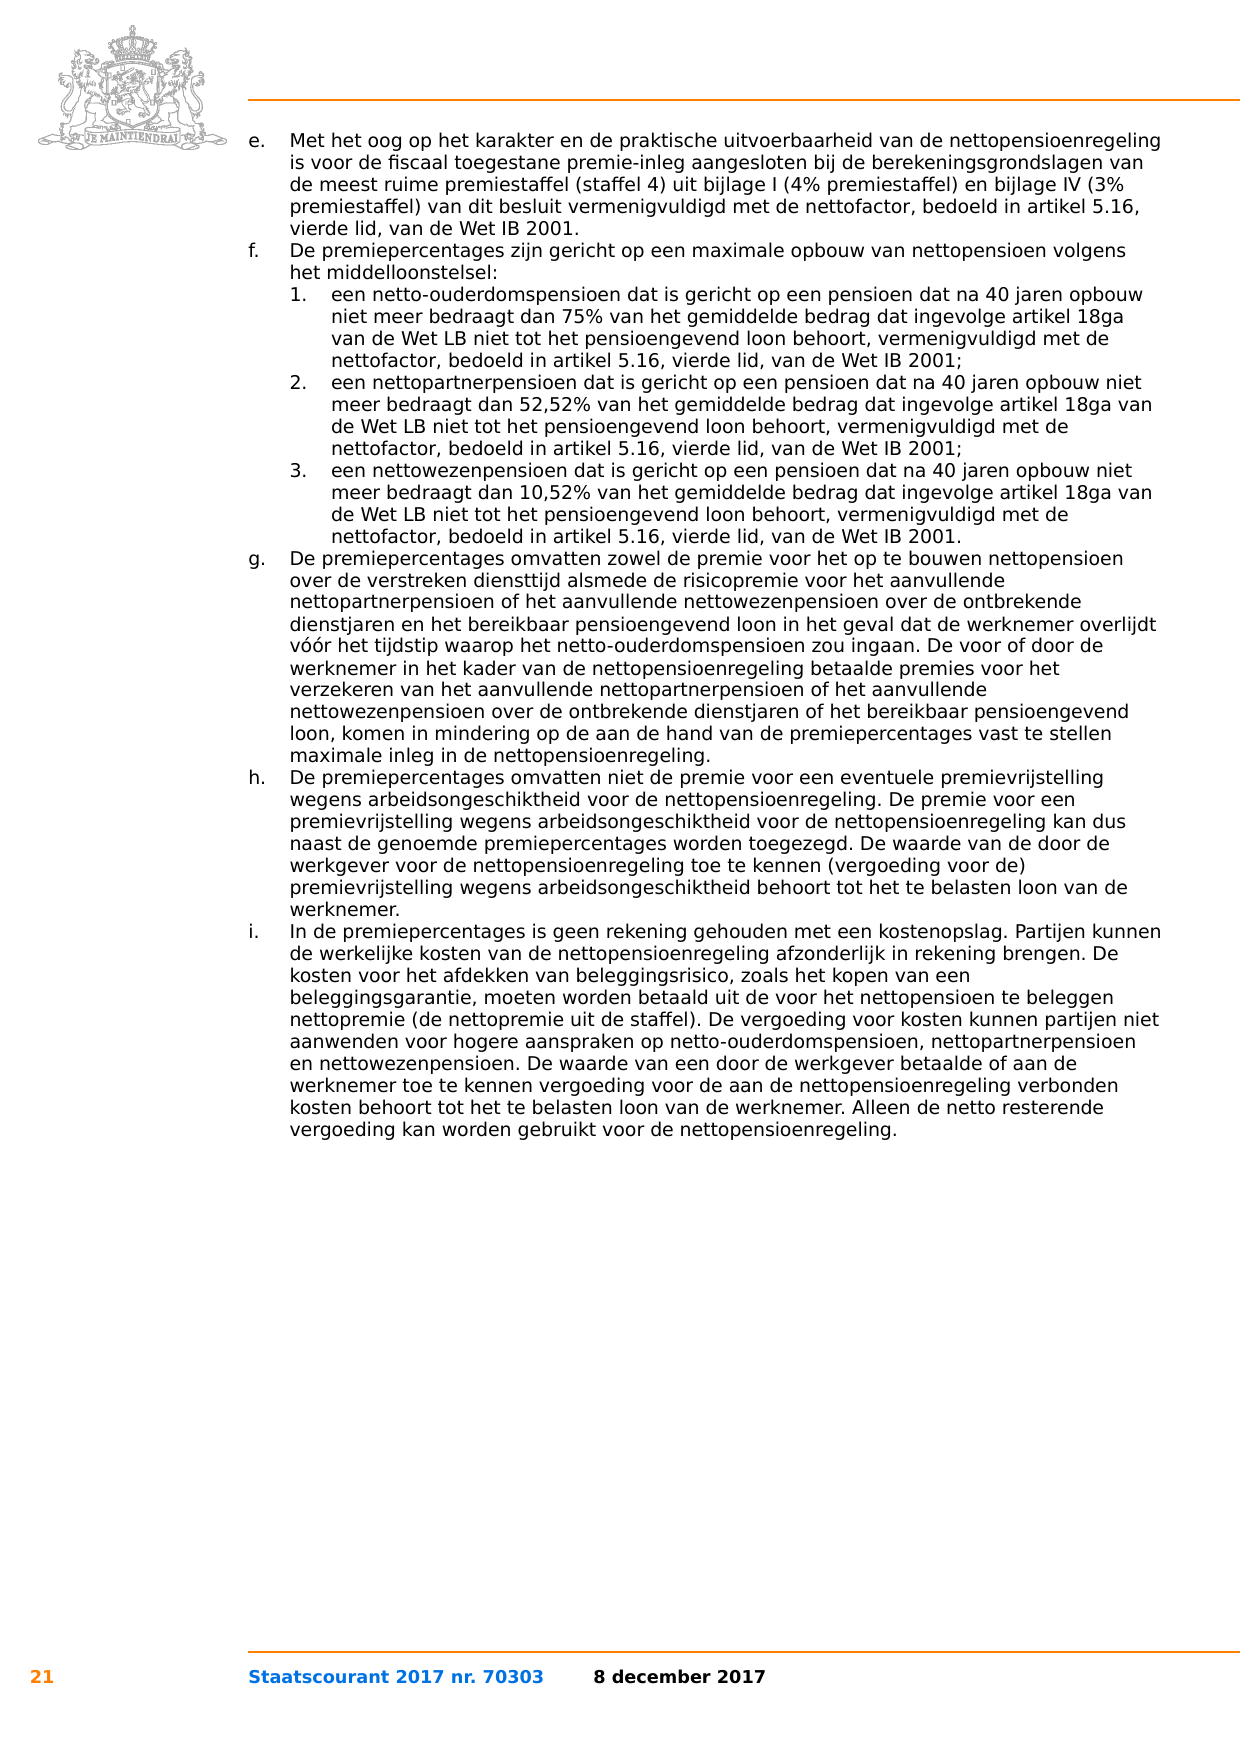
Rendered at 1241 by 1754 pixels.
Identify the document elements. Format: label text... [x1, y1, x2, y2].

text 1. een netto-ouderdomspensioen dat is gericht op een pensioen dat na 40 jaren opbouw niet meer bedraagt dan 75% van het gemiddelde bedrag dat ingevolge artikel 18ga van de Wet LB niet tot het pensioengevend loon behoort, vermenigvuldigd met de nettofactor, bedoeld in artikel 5.16, vierde lid, van de Wet IB 2001; [289, 284, 1163, 372]
text 2. een nettopartnerpensioen dat is gericht op een pensioen dat na 40 jaren opbouw niet meer bedraagt dan 52,52% van het gemiddelde bedrag dat ingevolge artikel 18ga van de Wet LB niet tot het pensioengevend loon behoort, vermenigvuldigd met de nettofactor, bedoeld in artikel 5.16, vierde lid, van de Wet IB 2001; [289, 372, 1163, 459]
text h. De premiepercentages omvatten niet de premie voor een eventuele premievrijstelling wegens arbeidsongeschiktheid voor de nettopensioenregeling. De premie voor een premievrijstelling wegens arbeidsongeschiktheid voor de nettopensioenregeling kan dus naast de genoemde premiepercentages worden toegezegd. De waarde van de door de werkgever voor de nettopensioenregeling toe te kennen (vergoeding voor de) premievrijstelling wegens arbeidsongeschiktheid behoort tot het te belasten loon van de werknemer. [248, 767, 1163, 921]
text f. De premiepercentages zijn gericht op een maximale opbouw van nettopensioen volgens het middelloonstelsel: [248, 240, 1163, 284]
text 3. een nettowezenpensioen dat is gericht op een pensioen dat na 40 jaren opbouw niet meer bedraagt dan 10,52% van het gemiddelde bedrag dat ingevolge artikel 18ga van de Wet LB niet tot het pensioengevend loon behoort, vermenigvuldigd met de nettofactor, bedoeld in artikel 5.16, vierde lid, van de Wet IB 2001. [289, 459, 1163, 547]
text i. In de premiepercentages is geen rekening gehouden met een kostenopslag. Partijen kunnen de werkelijke kosten van de nettopensioenregeling afzonderlijk in rekening brengen. De kosten voor het afdekken van beleggingsrisico, zoals het kopen van een beleggingsgarantie, moeten worden betaald uit de voor het nettopensioen te beleggen nettopremie (de nettopremie uit de staffel). De vergoeding voor kosten kunnen partijen niet aanwenden voor hogere aanspraken op netto-ouderdomspensioen, nettopartnerpensioen en nettowezenpensioen. De waarde van een door de werkgever betaalde of aan de werknemer toe te kennen vergoeding voor de aan de nettopensioenregeling verbonden kosten behoort tot het te belasten loon van de werknemer. Alleen de netto resterende vergoeding kan worden gebruikt voor de nettopensioenregeling. [248, 921, 1163, 1141]
picture [38, 25, 227, 150]
text g. De premiepercentages omvatten zowel de premie voor het op te bouwen nettopensioen over de verstreken diensttijd alsmede de risicopremie voor het aanvullende nettopartnerpensioen of het aanvullende nettowezenpensioen over de ontbrekende dienstjaren en het bereikbaar pensioengevend loon in het geval dat de werknemer overlijdt vóór het tijdstip waarop het netto-ouderdomspensioen zou ingaan. De voor of door de werknemer in het kader van de nettopensioenregeling betaalde premies voor het verzekeren van het aanvullende nettopartnerpensioen of het aanvullende nettowezenpensioen over de ontbrekende dienstjaren of het bereikbaar pensioengevend loon, komen in mindering op de aan de hand van de premiepercentages vast te stellen maximale inleg in de nettopensioenregeling. [248, 547, 1163, 767]
text e. Met het oog op het karakter en de praktische uitvoerbaarheid van de nettopensioenregeling is voor de fiscaal toegestane premie-inleg aangesloten bij de berekeningsgrondslagen van de meest ruime premiestaffel (staffel 4) uit bijlage I (4% premiestaffel) en bijlage IV (3% premiestaffel) van dit besluit vermenigvuldigd met de nettofactor, bedoeld in artikel 5.16, vierde lid, van de Wet IB 2001. [248, 130, 1163, 240]
